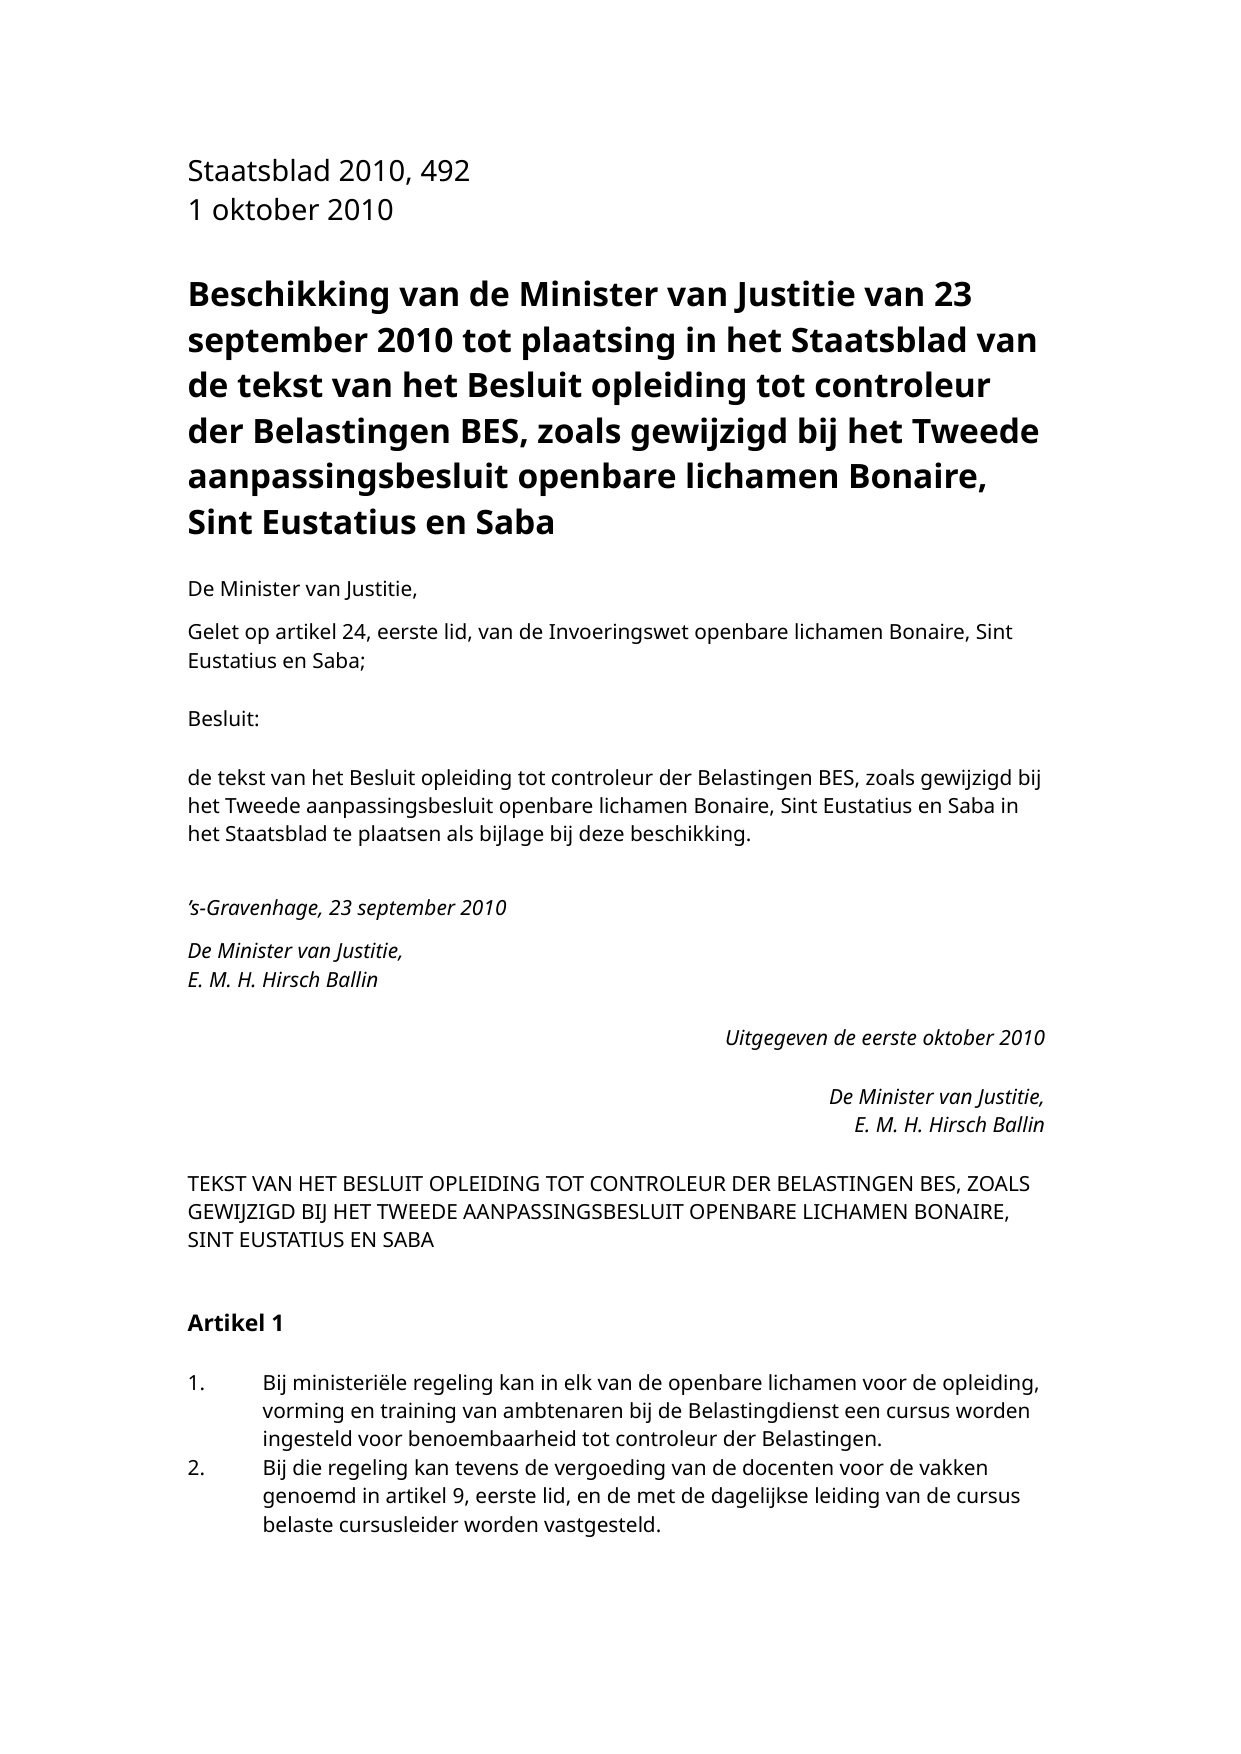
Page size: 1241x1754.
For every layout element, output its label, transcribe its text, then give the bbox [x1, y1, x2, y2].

list Bij die regeling kan tevens de vergoeding van de docenten voor de vakken genoemd in artikel 9, eerste lid, en de met de dagelijkse leiding van de cursus belaste cursusleider worden vastgesteld. [187, 1453, 1053, 1538]
text de tekst van het Besluit opleiding tot controleur der Belastingen BES, zoals gewijzigd bij het Tweede aanpassingsbesluit openbare lichamen Bonaire, Sint Eustatius en Saba in het Staatsblad te plaatsen als bijlage bij deze beschikking. [187, 763, 1053, 848]
list Bij ministeriële regeling kan in elk van de openbare lichamen voor de opleiding, vorming en training van ambtenaren bij de Belastingdienst een cursus worden ingesteld voor benoembaarheid tot controleur der Belastingen. [187, 1368, 1053, 1453]
text E. M. H. Hirsch Ballin [187, 965, 1053, 993]
text Staatsblad 2010, 492 [187, 150, 1053, 190]
subtitle Artikel 1 [187, 1306, 1053, 1338]
text De Minister van Justitie, [187, 1082, 1053, 1110]
subtitle Beschikking van de Minister van Justitie van 23 september 2010 tot plaatsing in het Staatsblad van de tekst van het Besluit opleiding tot controleur der Belastingen BES, zoals gewijzigd bij het Tweede aanpassingsbesluit openbare lichamen Bonaire, Sint Eustatius en Saba [187, 271, 1053, 544]
text De Minister van Justitie, [187, 574, 1053, 602]
text ’s-Gravenhage, 23 september 2010 [187, 893, 1053, 921]
text Uitgegeven de eerste oktober 2010 [187, 1023, 1053, 1052]
text De Minister van Justitie, [187, 936, 1053, 965]
subtitle TEKST VAN HET BESLUIT OPLEIDING TOT CONTROLEUR DER BELASTINGEN BES, ZOALS GEWIJZIGD BIJ HET TWEEDE AANPASSINGSBESLUIT OPENBARE LICHAMEN BONAIRE, SINT EUSTATIUS EN SABA [187, 1169, 1053, 1254]
text Besluit: [187, 704, 1053, 733]
text E. M. H. Hirsch Ballin [187, 1110, 1053, 1139]
text Gelet op artikel 24, eerste lid, van de Invoeringswet openbare lichamen Bonaire, Sint Eustatius en Saba; [187, 617, 1053, 674]
text 1 oktober 2010 [187, 190, 1053, 229]
